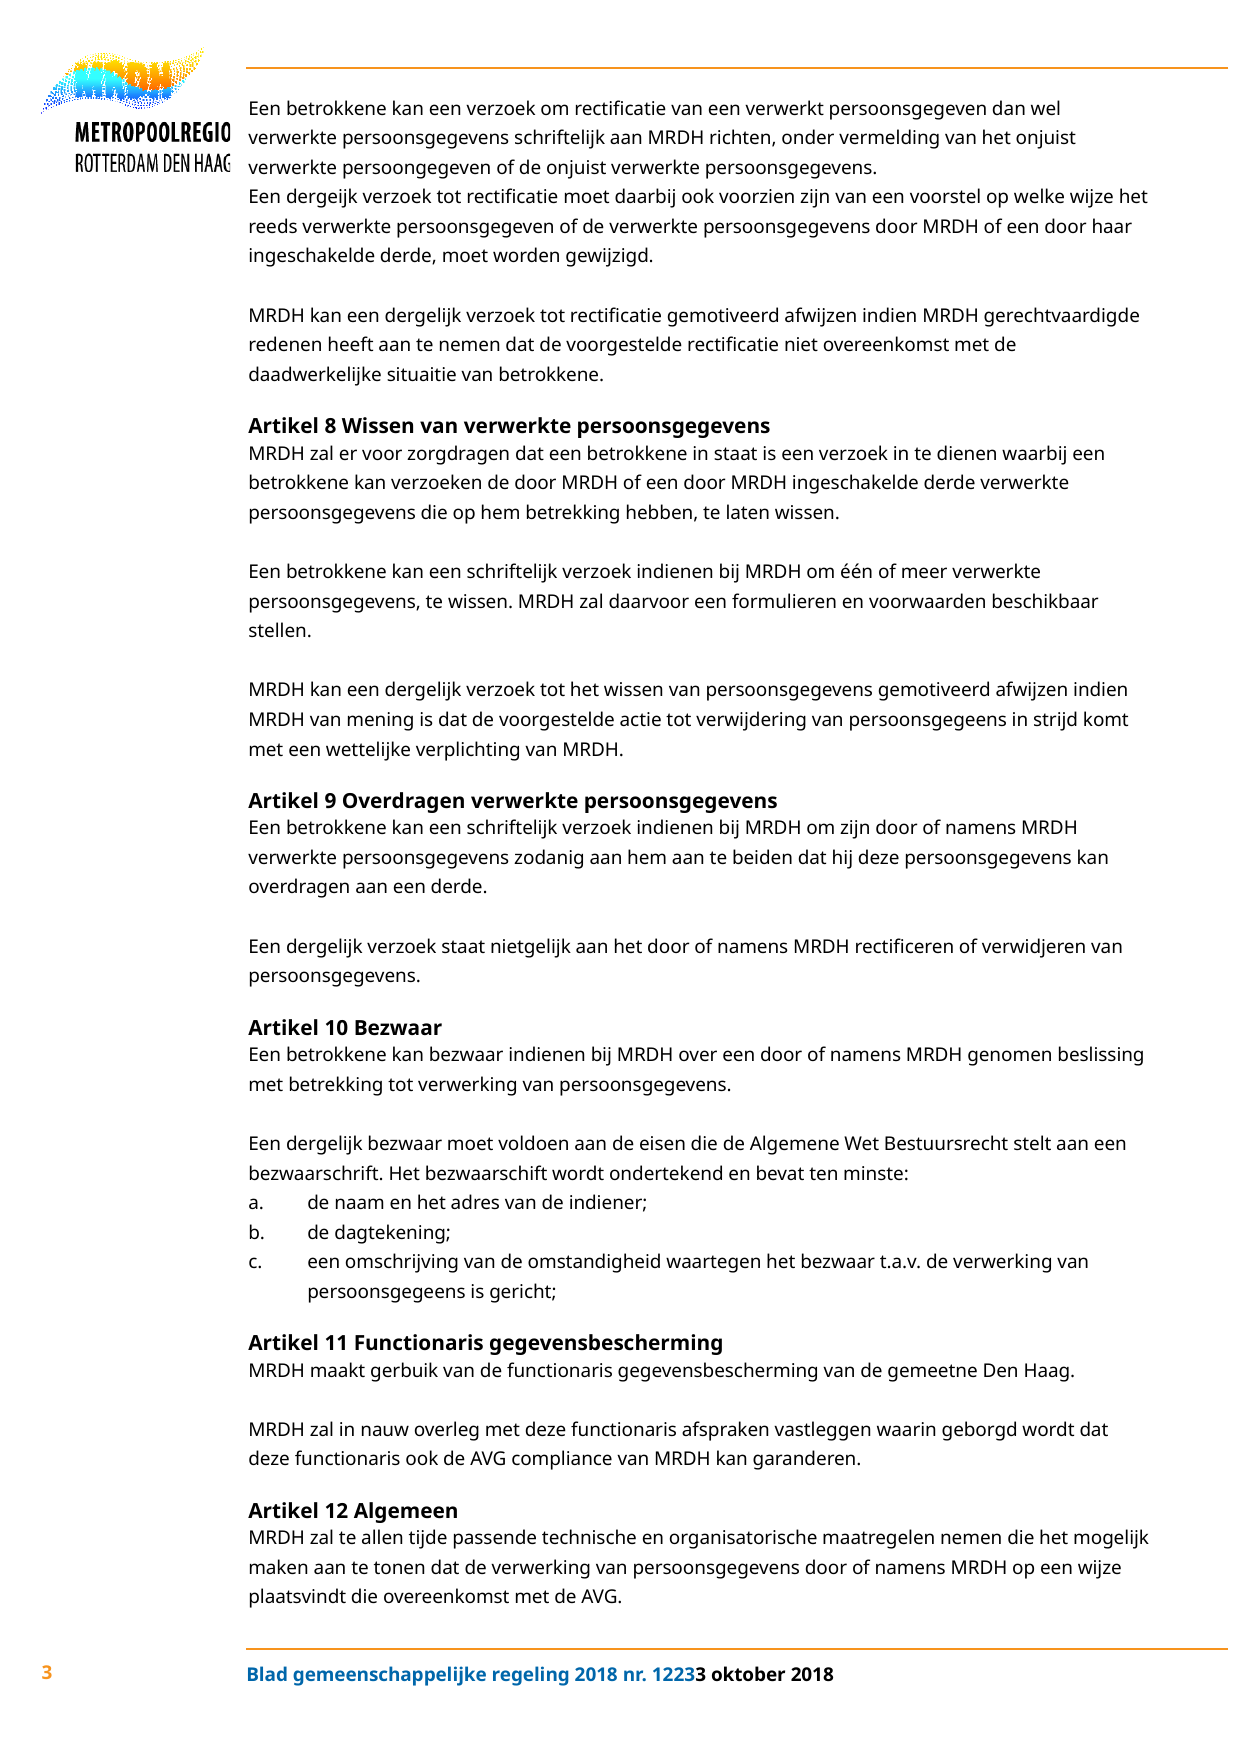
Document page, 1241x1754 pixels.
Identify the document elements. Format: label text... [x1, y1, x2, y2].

text Een dergelijk verzoek staat nietgelijk aan het door of namens MRDH rectificeren of verwidjeren van persoonsgegevens. [248, 933, 1152, 988]
text MRDH kan een dergelijk verzoek tot rectificatie gemotiveerd afwijzen indien MRDH gerechtvaardigde redenen heeft aan te nemen dat de voorgestelde rectificatie niet overeenkomst met de daadwerkelijke situaitie van betrokkene. [248, 302, 1152, 387]
list de naam en het adres van de indiener; [248, 1189, 1152, 1215]
text MRDH kan een dergelijk verzoek tot het wissen van persoonsgegevens gemotiveerd afwijzen indien MRDH van mening is dat de voorgestelde actie tot verwijdering van persoonsgegeens in strijd komt met een wettelijke verplichting van MRDH. [248, 677, 1152, 761]
text Een betrokkene kan een verzoek om rectificatie van een verwerkt persoonsgegeven dan wel verwerkte persoonsgegevens schriftelijk aan MRDH richten, onder vermelding van het onjuist verwerkte persoongegeven of de onjuist verwerkte persoonsgegevens. [248, 95, 1152, 180]
list een omschrijving van de omstandigheid waartegen het bezwaar t.a.v. de verwerking van persoonsgegeens is gericht; [248, 1248, 1152, 1304]
text Artikel 12 Algemeen [248, 1496, 1152, 1524]
text Artikel 9 Overdragen verwerkte persoonsgegevens [248, 786, 1152, 814]
text Een betrokkene kan een schriftelijk verzoek indienen bij MRDH om één of meer verwerkte persoonsgegevens, te wissen. MRDH zal daarvoor een formulieren en voorwaarden beschikbaar stellen. [248, 558, 1152, 643]
text MRDH zal in nauw overleg met deze functionaris afspraken vastleggen waarin geborgd wordt dat deze functionaris ook de AVG compliance van MRDH kan garanderen. [248, 1416, 1152, 1471]
list de dagtekening; [248, 1219, 1152, 1244]
text Artikel 11 Functionaris gegevensbescherming [248, 1328, 1152, 1357]
text MRDH maakt gerbuik van de functionaris gegevensbescherming van de gemeetne Den Haag. [248, 1357, 1152, 1383]
text Artikel 10 Bezwaar [248, 1013, 1152, 1041]
text MRDH zal te allen tijde passende technische en organisatorische maatregelen nemen die het mogelijk maken aan te tonen dat de verwerking van persoonsgegevens door of namens MRDH op een wijze plaatsvindt die overeenkomst met de AVG. [248, 1524, 1152, 1609]
text Een betrokkene kan bezwaar indienen bij MRDH over een door of namens MRDH genomen beslissing met betrekking tot verwerking van persoonsgegevens. [248, 1041, 1152, 1097]
text Een dergelijk bezwaar moet voldoen aan de eisen die de Algemene Wet Bestuursrecht stelt aan een bezwaarschrift. Het bezwaarschift wordt ondertekend en bevat ten minste: [248, 1130, 1152, 1185]
text Een dergeijk verzoek tot rectificatie moet daarbij ook voorzien zijn van een voorstel op welke wijze het reeds verwerkte persoonsgegeven of de verwerkte persoonsgegevens door MRDH of een door haar ingeschakelde derde, moet worden gewijzigd. [248, 183, 1152, 268]
text Een betrokkene kan een schriftelijk verzoek indienen bij MRDH om zijn door of namens MRDH verwerkte persoonsgegevens zodanig aan hem aan te beiden dat hij deze persoonsgegevens kan overdragen aan een derde. [248, 814, 1152, 899]
text Artikel 8 Wissen van verwerkte persoonsgegevens [248, 411, 1152, 440]
text MRDH zal er voor zorgdragen dat een betrokkene in staat is een verzoek in te dienen waarbij een betrokkene kan verzoeken de door MRDH of een door MRDH ingeschakelde derde verwerkte persoonsgegevens die op hem betrekking hebben, te laten wissen. [248, 440, 1152, 525]
picture [41, 47, 231, 172]
